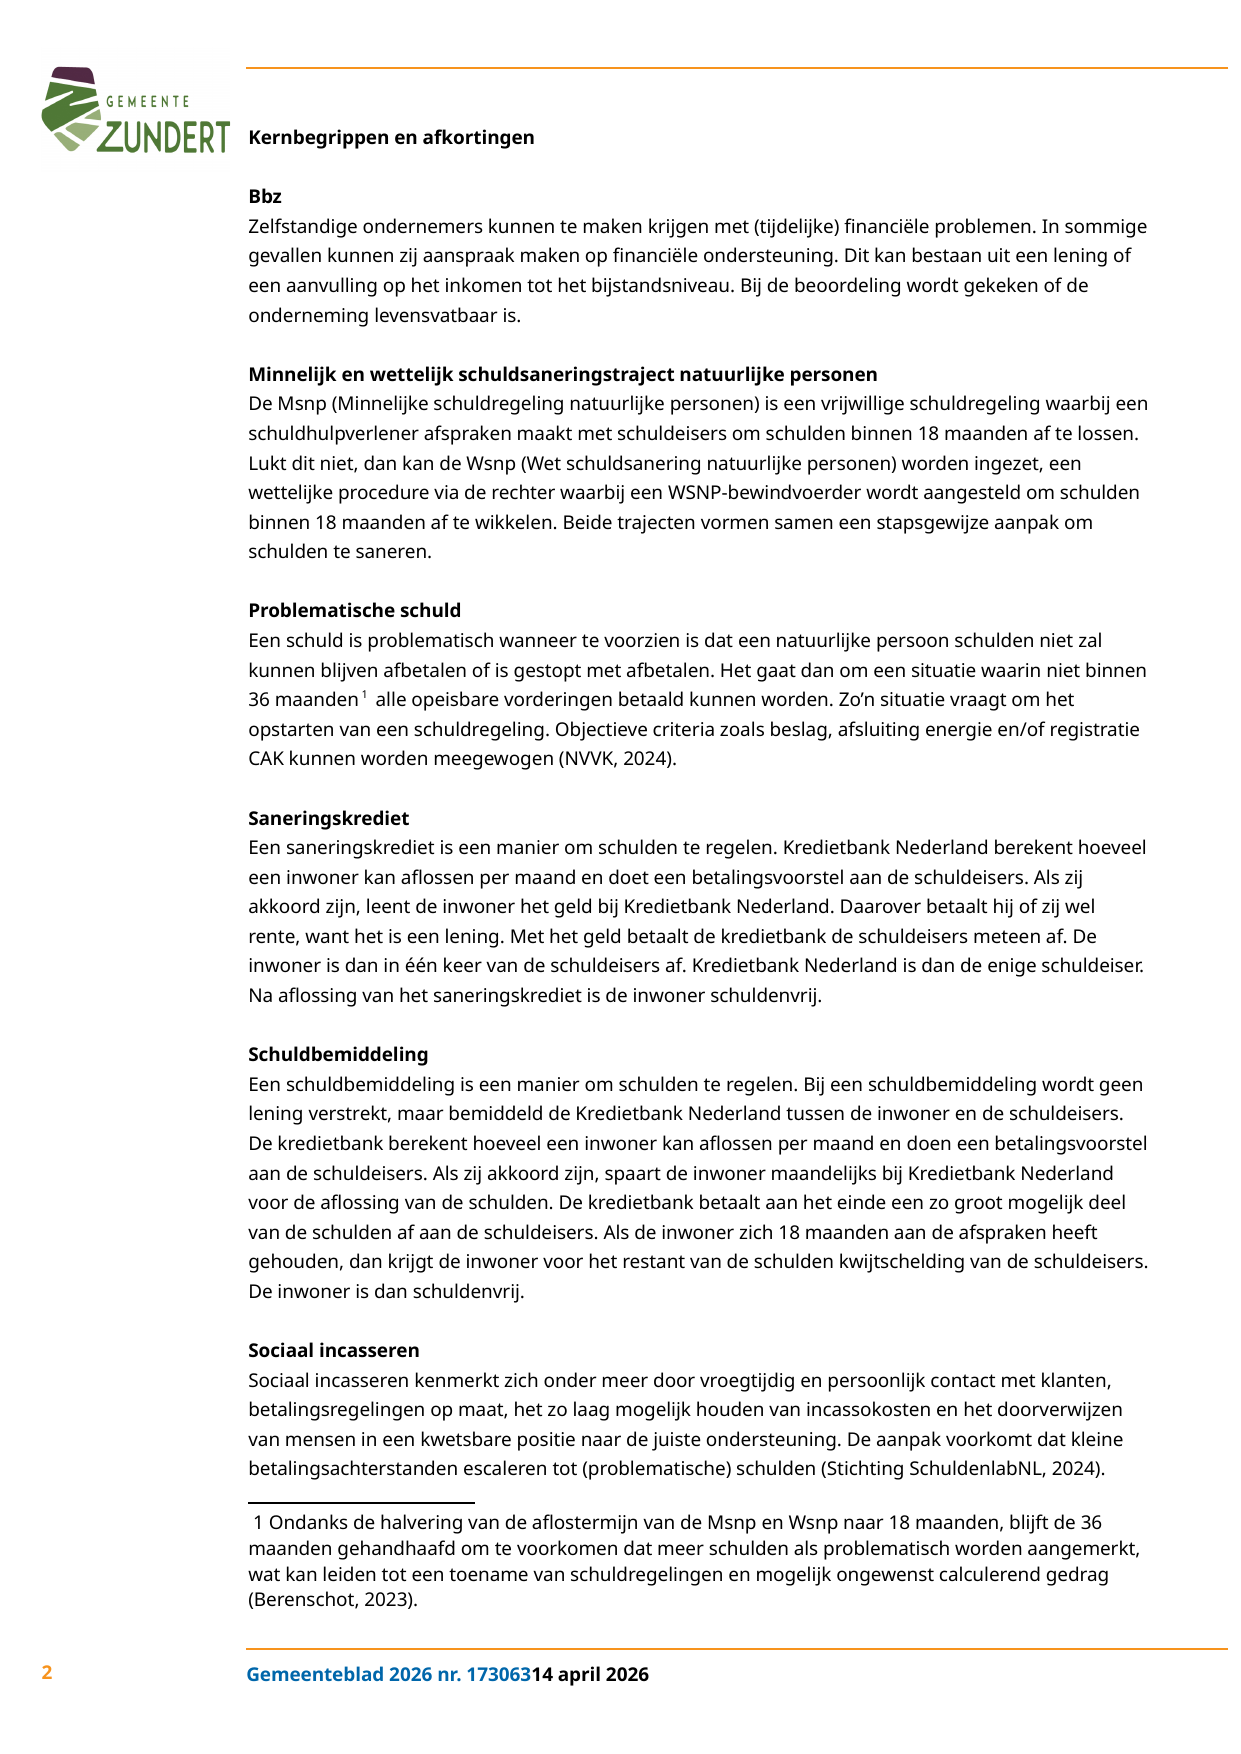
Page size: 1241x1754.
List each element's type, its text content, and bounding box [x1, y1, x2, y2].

text Schuldbemiddeling [248, 1041, 1152, 1067]
text De Msnp (Minnelijke schuldregeling natuurlijke personen) is een vrijwillige schuldregeling waarbij een schuldhulpverlener afspraken maakt met schuldeisers om schulden binnen 18 maanden af te lossen. Lukt dit niet, dan kan de Wsnp (Wet schuldsanering natuurlijke personen) worden ingezet, een wettelijke procedure via de rechter waarbij een WSNP-bewindvoerder wordt aangesteld om schulden binnen 18 maanden af te wikkelen. Beide trajecten vormen samen een stapsgewijze aanpak om schulden te saneren. [248, 391, 1152, 564]
text Zelfstandige ondernemers kunnen te maken krijgen met (tijdelijke) financiële problemen. In sommige gevallen kunnen zij aanspraak maken op financiële ondersteuning. Dit kan bestaan uit een lening of een aanvulling op het inkomen tot het bijstandsniveau. Bij de beoordeling wordt gekeken of de onderneming levensvatbaar is. [248, 213, 1152, 328]
text Een schuldbemiddeling is een manier om schulden te regelen. Bij een schuldbemiddeling wordt geen lening verstrekt, maar bemiddeld de Kredietbank Nederland tussen de inwoner en de schuldeisers. De kredietbank berekent hoeveel een inwoner kan aflossen per maand en doen een betalingsvoorstel aan de schuldeisers. Als zij akkoord zijn, spaart de inwoner maandelijks bij Kredietbank Nederland voor de aflossing van de schulden. De kredietbank betaalt aan het einde een zo groot mogelijk deel van de schulden af aan de schuldeisers. Als de inwoner zich 18 maanden aan de afspraken heeft gehouden, dan krijgt de inwoner voor het restant van de schulden kwijtschelding van de schuldeisers. De inwoner is dan schuldenvrij. [248, 1071, 1152, 1304]
text Een schuld is problematisch wanneer te voorzien is dat een natuurlijke persoon schulden niet zal kunnen blijven afbetalen of is gestopt met afbetalen. Het gaat dan om een situatie waarin niet binnen 36 maanden alle opeisbare vorderingen betaald kunnen worden. Zo’n situatie vraagt om het opstarten van een schuldregeling. Objectieve criteria zoals beslag, afsluiting energie en/of registratie CAK kunnen worden meegewogen (NVVK, 2024). [248, 627, 1152, 771]
text Minnelijk en wettelijk schuldsaneringstraject natuurlijke personen [248, 361, 1152, 387]
text Problematische schuld [248, 598, 1152, 623]
text Bbz [248, 183, 1152, 209]
text Ondanks de halvering van de aflostermijn van de Msnp en Wsnp naar 18 maanden, blijft de 36 maanden gehandhaafd om te voorkomen dat meer schulden als problematisch worden aangemerkt, wat kan leiden tot een toename van schuldregelingen en mogelijk ongewenst calculerend gedrag (Berenschot, 2023). [248, 1509, 1152, 1612]
text Saneringskrediet [248, 805, 1152, 831]
text Kernbegrippen en afkortingen [248, 124, 1152, 150]
text Sociaal incasseren [248, 1337, 1152, 1363]
text Sociaal incasseren kenmerkt zich onder meer door vroegtijdig en persoonlijk contact met klanten, betalingsregelingen op maat, het zo laag mogelijk houden van incassokosten en het doorverwijzen van mensen in een kwetsbare positie naar de juiste ondersteuning. De aanpak voorkomt dat kleine betalingsachterstanden escaleren tot (problematische) schulden (Stichting SchuldenlabNL, 2024). [248, 1367, 1152, 1481]
picture [41, 47, 231, 172]
text Een saneringskrediet is een manier om schulden te regelen. Kredietbank Nederland berekent hoeveel een inwoner kan aflossen per maand en doet een betalingsvoorstel aan de schuldeisers. Als zij akkoord zijn, leent de inwoner het geld bij Kredietbank Nederland. Daarover betaalt hij of zij wel rente, want het is een lening. Met het geld betaalt de kredietbank de schuldeisers meteen af. De inwoner is dan in één keer van de schuldeisers af. Kredietbank Nederland is dan de enige schuldeiser. Na aflossing van het saneringskrediet is de inwoner schuldenvrij. [248, 834, 1152, 1008]
